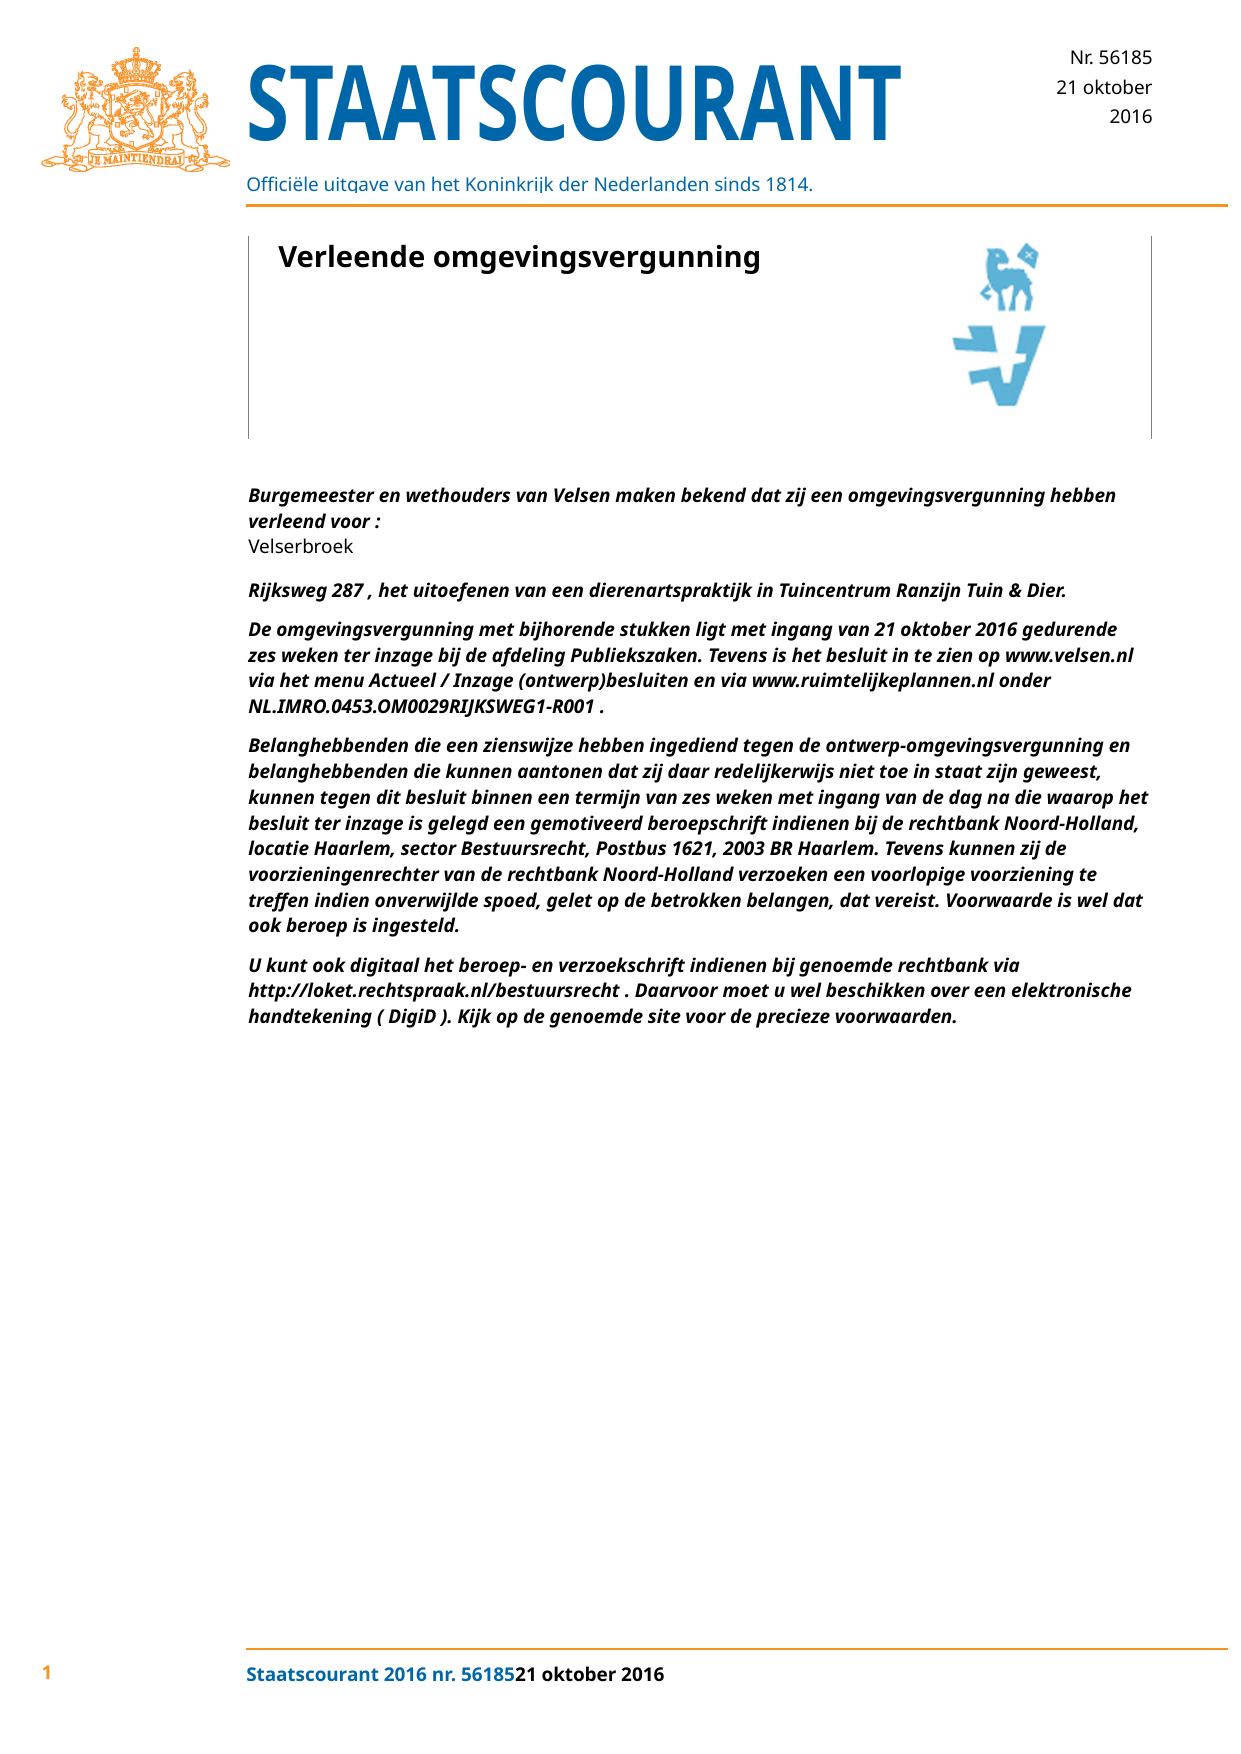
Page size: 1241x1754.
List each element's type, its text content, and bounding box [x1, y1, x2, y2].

picture [41, 47, 231, 172]
text Rijksweg 287 , het uitoefenen van een dierenartspraktijk in Tuincentrum Ranzijn Tuin & Dier. [248, 577, 1152, 602]
text De omgevingsvergunning met bijhorende stukken ligt met ingang van 21 oktober 2016 gedurende zes weken ter inzage bij de afdeling Publiekszaken. Tevens is het besluit in te zien op www.velsen.nl via het menu Actueel / Inzage (ontwerp)besluiten en via www.ruimtelijkeplannen.nl onder NL.IMRO.0453.OM0029RIJKSWEG1-R001 . [248, 616, 1152, 719]
text Belanghebbenden die een zienswijze hebben ingediend tegen de ontwerp-omgevingsvergunning en belanghebbenden die kunnen aantonen dat zij daar redelijkerwijs niet toe in staat zijn geweest, kunnen tegen dit besluit binnen een termijn van zes weken met ingang van de dag na die waarop het besluit ter inzage is gelegd een gemotiveerd beroepschrift indienen bij de rechtbank Noord-Holland, locatie Haarlem, sector Bestuursrecht, Postbus 1621, 2003 BR Haarlem. Tevens kunnen zij de voorzieningenrechter van de rechtbank Noord-Holland verzoeken een voorlopige voorziening te treffen indien onverwijlde spoed, gelet op de betrokken belangen, dat vereist. Voorwaarde is wel dat ook beroep is ingesteld. [248, 732, 1152, 938]
table_header [1055, 236, 1151, 413]
text Velserbroek [248, 534, 1152, 559]
text Burgemeester en wethouders van Velsen maken bekend dat zij een omgevingsvergunning hebben verleend voor : [248, 482, 1152, 534]
text U kunt ook digitaal het beroep- en verzoekschrift indienen bij genoemde rechtbank via http://loket.rechtspraak.nl/bestuursrecht . Daarvoor moet u wel beschikken over een elektronische handtekening ( DigiD ). Kijk op de genoemde site voor de precieze voorwaarden. [248, 952, 1152, 1029]
table_header [850, 414, 1151, 439]
table_header [850, 236, 946, 413]
picture [946, 236, 1055, 414]
table_header Verleende omgevingsvergunning [249, 236, 850, 439]
